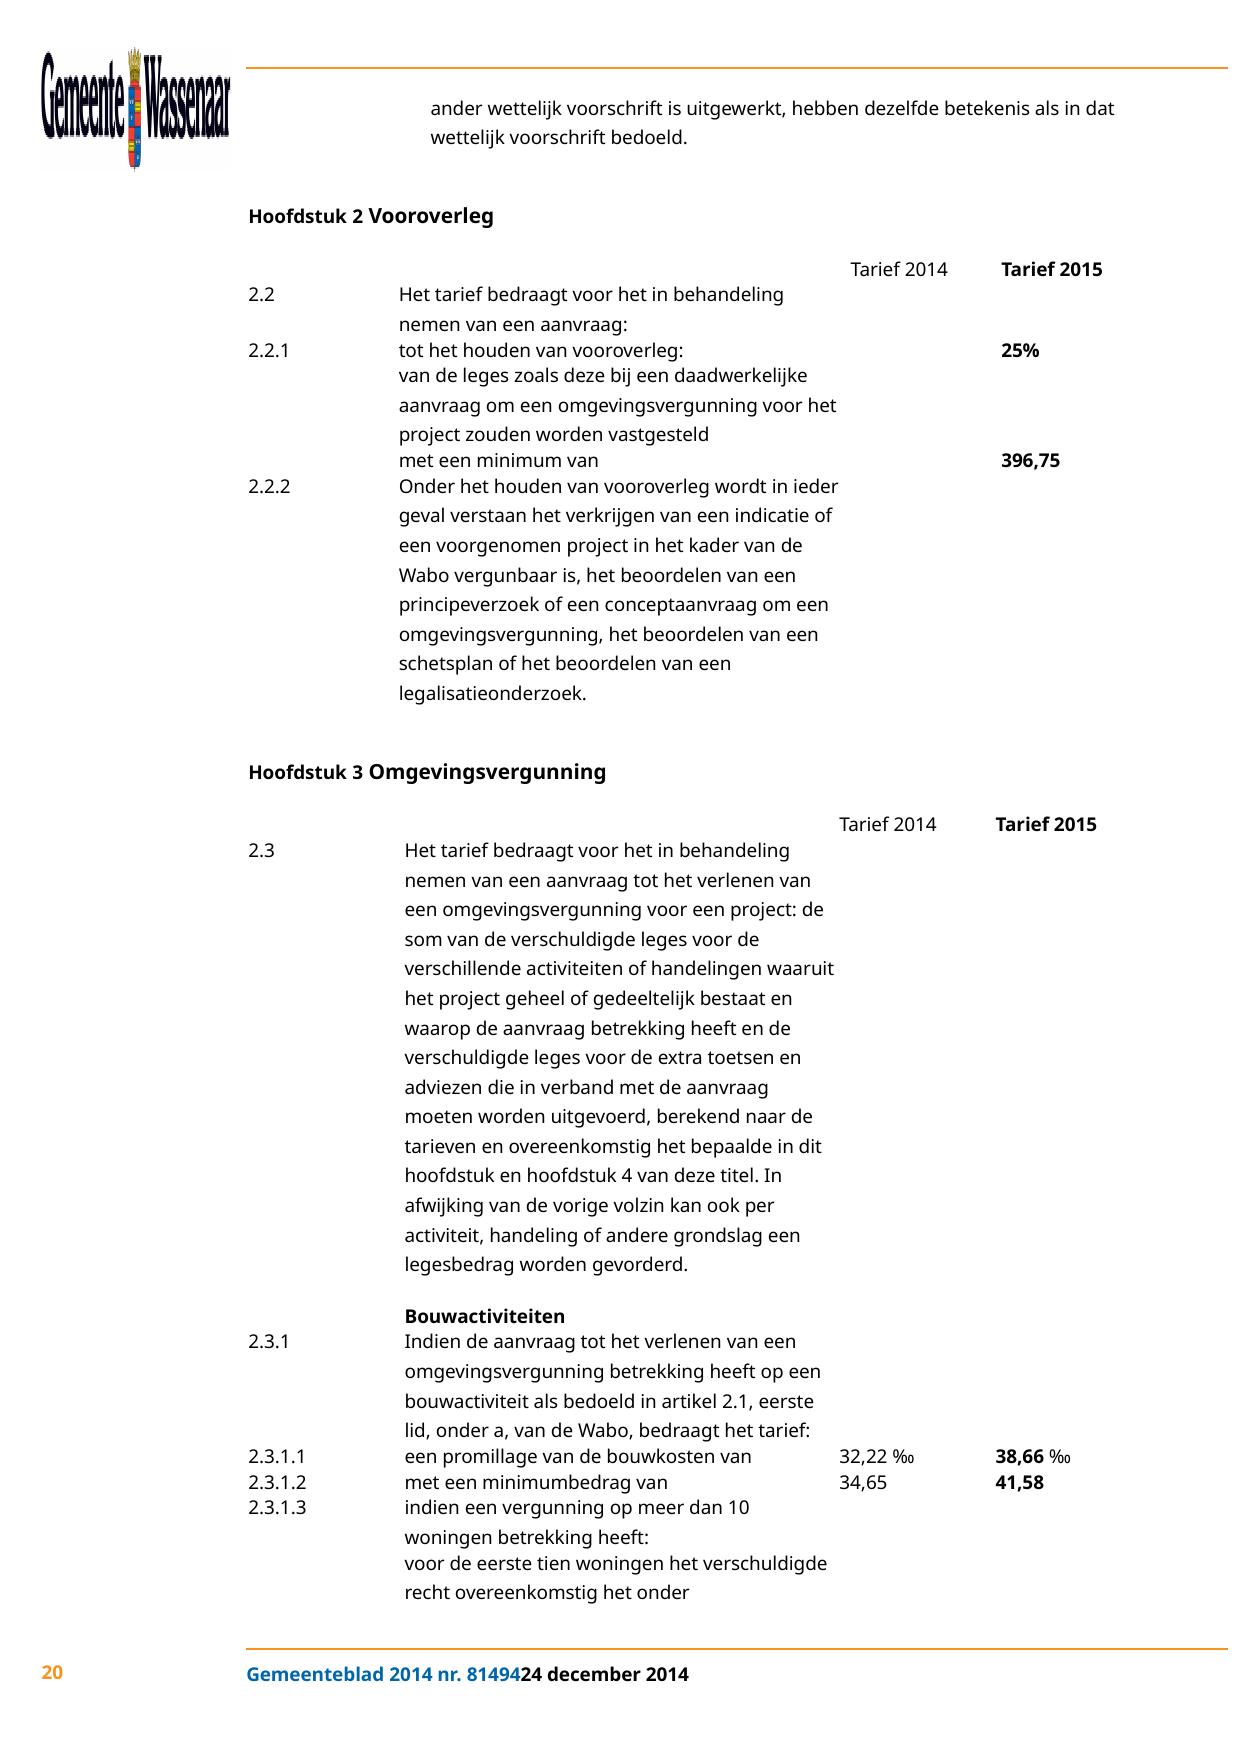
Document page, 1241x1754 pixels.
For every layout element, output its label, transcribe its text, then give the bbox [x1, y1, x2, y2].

table_cell tot het houden van vooroverleg: [399, 337, 850, 362]
table_cell [995, 1495, 1152, 1550]
table_cell 34,65 [839, 1469, 995, 1494]
table_cell 2.3.1 [248, 1329, 404, 1443]
table_cell [1001, 473, 1152, 706]
table_cell [839, 1495, 995, 1550]
table_cell 32,22 ‰ [839, 1443, 995, 1469]
picture [41, 47, 231, 172]
table_header [248, 256, 398, 281]
table_cell [839, 1550, 995, 1605]
table_cell [850, 448, 1001, 473]
table_cell [839, 1329, 995, 1443]
text Hoofdstuk 3 Omgevingsvergunning [248, 757, 1152, 786]
table_cell [839, 1277, 995, 1303]
table_cell ander wettelijk voorschrift is uitgewerkt, hebben dezelfde betekenis als in dat wettelijk voorschrift bedoeld. [430, 95, 1152, 150]
table_header [399, 256, 850, 281]
table_cell [995, 1550, 1152, 1605]
table_cell [850, 473, 1001, 706]
table_cell 396,75 [1001, 448, 1152, 473]
table_cell [248, 95, 430, 150]
table_cell met een minimumbedrag van [404, 1469, 839, 1494]
table_cell van de leges zoals deze bij een daadwerkelijke aanvraag om een omgevingsvergunning voor het project zouden worden vastgesteld [399, 363, 850, 447]
table_cell Indien de aanvraag tot het verlenen van een omgevingsvergunning betrekking heeft op een bouwactiviteit als bedoeld in artikel 2.1, eerste lid, onder a, van de Wabo, bedraagt het tarief: [404, 1329, 839, 1443]
table_cell met een minimum van [399, 448, 850, 473]
table_header [404, 812, 839, 837]
table_cell [995, 1303, 1152, 1329]
table_cell [248, 1550, 404, 1605]
text Hoofdstuk 2 Vooroverleg [248, 202, 1152, 230]
table_cell [850, 363, 1001, 447]
table_cell [995, 1277, 1152, 1303]
table_header Tarief 2015 [995, 812, 1152, 837]
table_cell 38,66 ‰ [995, 1443, 1152, 1469]
table_cell 2.2 [248, 281, 398, 337]
table_cell 2.3.1.2 [248, 1469, 404, 1494]
table_cell [248, 448, 398, 473]
table_header Tarief 2014 [839, 812, 995, 837]
table_cell [839, 1303, 995, 1329]
table_cell [850, 281, 1001, 337]
table_cell een promillage van de bouwkosten van [404, 1443, 839, 1469]
table_cell voor de eerste tien woningen het verschuldigde recht overeenkomstig het onder [404, 1550, 839, 1605]
table_cell [248, 1277, 404, 1303]
table_cell [248, 1303, 404, 1329]
table_cell 25% [1001, 337, 1152, 362]
table_cell Het tarief bedraagt voor het in behandeling nemen van een aanvraag tot het verlenen van een omgevingsvergunning voor een project: de som van de verschuldigde leges voor de verschillende activiteiten of handelingen waaruit het project geheel of gedeeltelijk bestaat en waarop de aanvraag betrekking heeft en de verschuldigde leges voor de extra toetsen en adviezen die in verband met de aanvraag moeten worden uitgevoerd, berekend naar de tarieven en overeenkomstig het bepaalde in dit hoofdstuk en hoofdstuk 4 van deze titel. In afwijking van de vorige volzin kan ook per activiteit, handeling of andere grondslag een legesbedrag worden gevorderd. [404, 837, 839, 1277]
table_cell 2.2.1 [248, 337, 398, 362]
table_cell 41,58 [995, 1469, 1152, 1494]
table_cell Bouwactiviteiten [404, 1303, 839, 1329]
table_cell 2.2.2 [248, 473, 398, 706]
table_cell 2.3 [248, 837, 404, 1277]
table_cell 2.3.1.3 [248, 1495, 404, 1550]
table_cell [1001, 363, 1152, 447]
table_header [248, 812, 404, 837]
table_cell Onder het houden van vooroverleg wordt in ieder geval verstaan het verkrijgen van een indicatie of een voorgenomen project in het kader van de Wabo vergunbaar is, het beoordelen van een principeverzoek of een conceptaanvraag om een omgevingsvergunning, het beoordelen van een schetsplan of het beoordelen van een legalisatieonderzoek. [399, 473, 850, 706]
table_cell [839, 837, 995, 1277]
table_header Tarief 2015 [1001, 256, 1152, 281]
table_header Tarief 2014 [850, 256, 1001, 281]
table_cell [1001, 281, 1152, 337]
table_cell Het tarief bedraagt voor het in behandeling nemen van een aanvraag: [399, 281, 850, 337]
table_cell 2.3.1.1 [248, 1443, 404, 1469]
table_cell [995, 837, 1152, 1277]
table_cell [995, 1329, 1152, 1443]
table_cell indien een vergunning op meer dan 10 woningen betrekking heeft: [404, 1495, 839, 1550]
table_cell [850, 337, 1001, 362]
table_cell [404, 1277, 839, 1303]
table_cell [248, 363, 398, 447]
